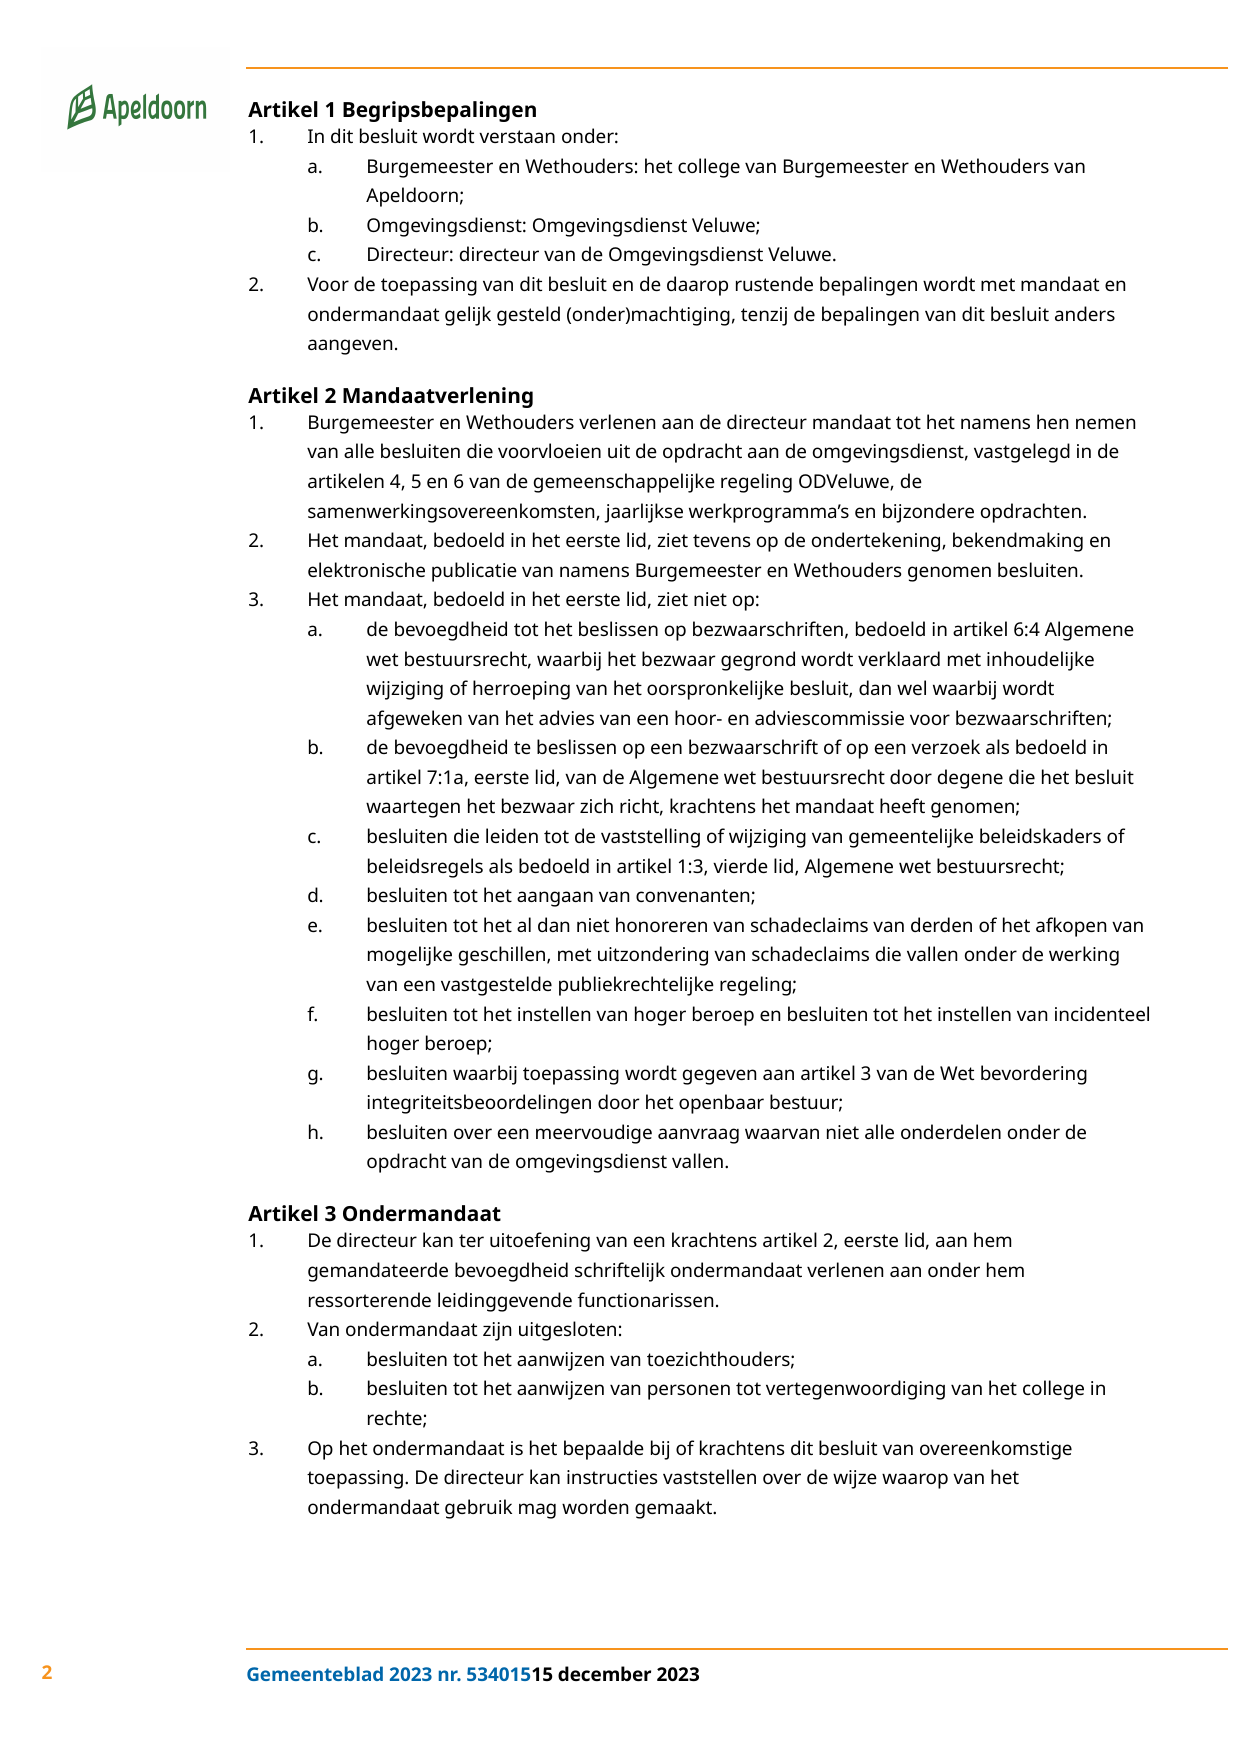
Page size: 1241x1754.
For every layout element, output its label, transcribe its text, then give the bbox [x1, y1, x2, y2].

list Voor de toepassing van dit besluit en de daarop rustende bepalingen wordt met mandaat en ondermandaat gelijk gesteld (onder)machtiging, tenzij de bepalingen van dit besluit anders aangeven. [248, 271, 1152, 356]
text Artikel 1 Begripsbepalingen [248, 95, 1152, 123]
list besluiten tot het instellen van hoger beroep en besluiten tot het instellen van incidenteel hoger beroep; [307, 1001, 1152, 1056]
text Artikel 3 Ondermandaat [248, 1199, 1152, 1228]
list Op het ondermandaat is het bepaalde bij of krachtens dit besluit van overeenkomstige toepassing. De directeur kan instructies vaststellen over de wijze waarop van het ondermandaat gebruik mag worden gemaakt. [248, 1435, 1152, 1519]
text Artikel 2 Mandaatverlening [248, 381, 1152, 409]
list Burgemeester en Wethouders verlenen aan de directeur mandaat tot het namens hen nemen van alle besluiten die voorvloeien uit de opdracht aan de omgevingsdienst, vastgelegd in de artikelen 4, 5 en 6 van de gemeenschappelijke regeling ODVeluwe, de samenwerkingsovereenkomsten, jaarlijkse werkprogramma’s en bijzondere opdrachten. [248, 409, 1152, 524]
list de bevoegdheid tot het beslissen op bezwaarschriften, bedoeld in artikel 6:4 Algemene wet bestuursrecht, waarbij het bezwaar gegrond wordt verklaard met inhoudelijke wijziging of herroeping van het oorspronkelijke besluit, dan wel waarbij wordt afgeweken van het advies van een hoor- en adviescommissie voor bezwaarschriften; [307, 616, 1152, 731]
picture [41, 47, 231, 172]
list besluiten tot het aanwijzen van toezichthouders; [307, 1346, 1152, 1372]
list Directeur: directeur van de Omgevingsdienst Veluwe. [307, 242, 1152, 267]
list Het mandaat, bedoeld in het eerste lid, ziet niet op: [248, 587, 1152, 612]
list In dit besluit wordt verstaan onder: [248, 123, 1152, 149]
list Omgevingsdienst: Omgevingsdienst Veluwe; [307, 212, 1152, 238]
list besluiten waarbij toepassing wordt gegeven aan artikel 3 van de Wet bevordering integriteitsbeoordelingen door het openbaar bestuur; [307, 1060, 1152, 1115]
list besluiten tot het aanwijzen van personen tot vertegenwoordiging van het college in rechte; [307, 1376, 1152, 1431]
list Het mandaat, bedoeld in het eerste lid, ziet tevens op de ondertekening, bekendmaking en elektronische publicatie van namens Burgemeester en Wethouders genomen besluiten. [248, 527, 1152, 583]
list Van ondermandaat zijn uitgesloten: [248, 1316, 1152, 1342]
list besluiten tot het al dan niet honoreren van schadeclaims van derden of het afkopen van mogelijke geschillen, met uitzondering van schadeclaims die vallen onder de werking van een vastgestelde publiekrechtelijke regeling; [307, 912, 1152, 997]
list de bevoegdheid te beslissen op een bezwaarschrift of op een verzoek als bedoeld in artikel 7:1a, eerste lid, van de Algemene wet bestuursrecht door degene die het besluit waartegen het bezwaar zich richt, krachtens het mandaat heeft genomen; [307, 734, 1152, 819]
list besluiten over een meervoudige aanvraag waarvan niet alle onderdelen onder de opdracht van de omgevingsdienst vallen. [307, 1119, 1152, 1174]
list besluiten tot het aangaan van convenanten; [307, 882, 1152, 908]
list Burgemeester en Wethouders: het college van Burgemeester en Wethouders van Apeldoorn; [307, 153, 1152, 208]
list De directeur kan ter uitoefening van een krachtens artikel 2, eerste lid, aan hem gemandateerde bevoegdheid schriftelijk ondermandaat verlenen aan onder hem ressorterende leidinggevende functionarissen. [248, 1228, 1152, 1312]
list besluiten die leiden tot de vaststelling of wijziging van gemeentelijke beleidskaders of beleidsregels als bedoeld in artikel 1:3, vierde lid, Algemene wet bestuursrecht; [307, 823, 1152, 879]
